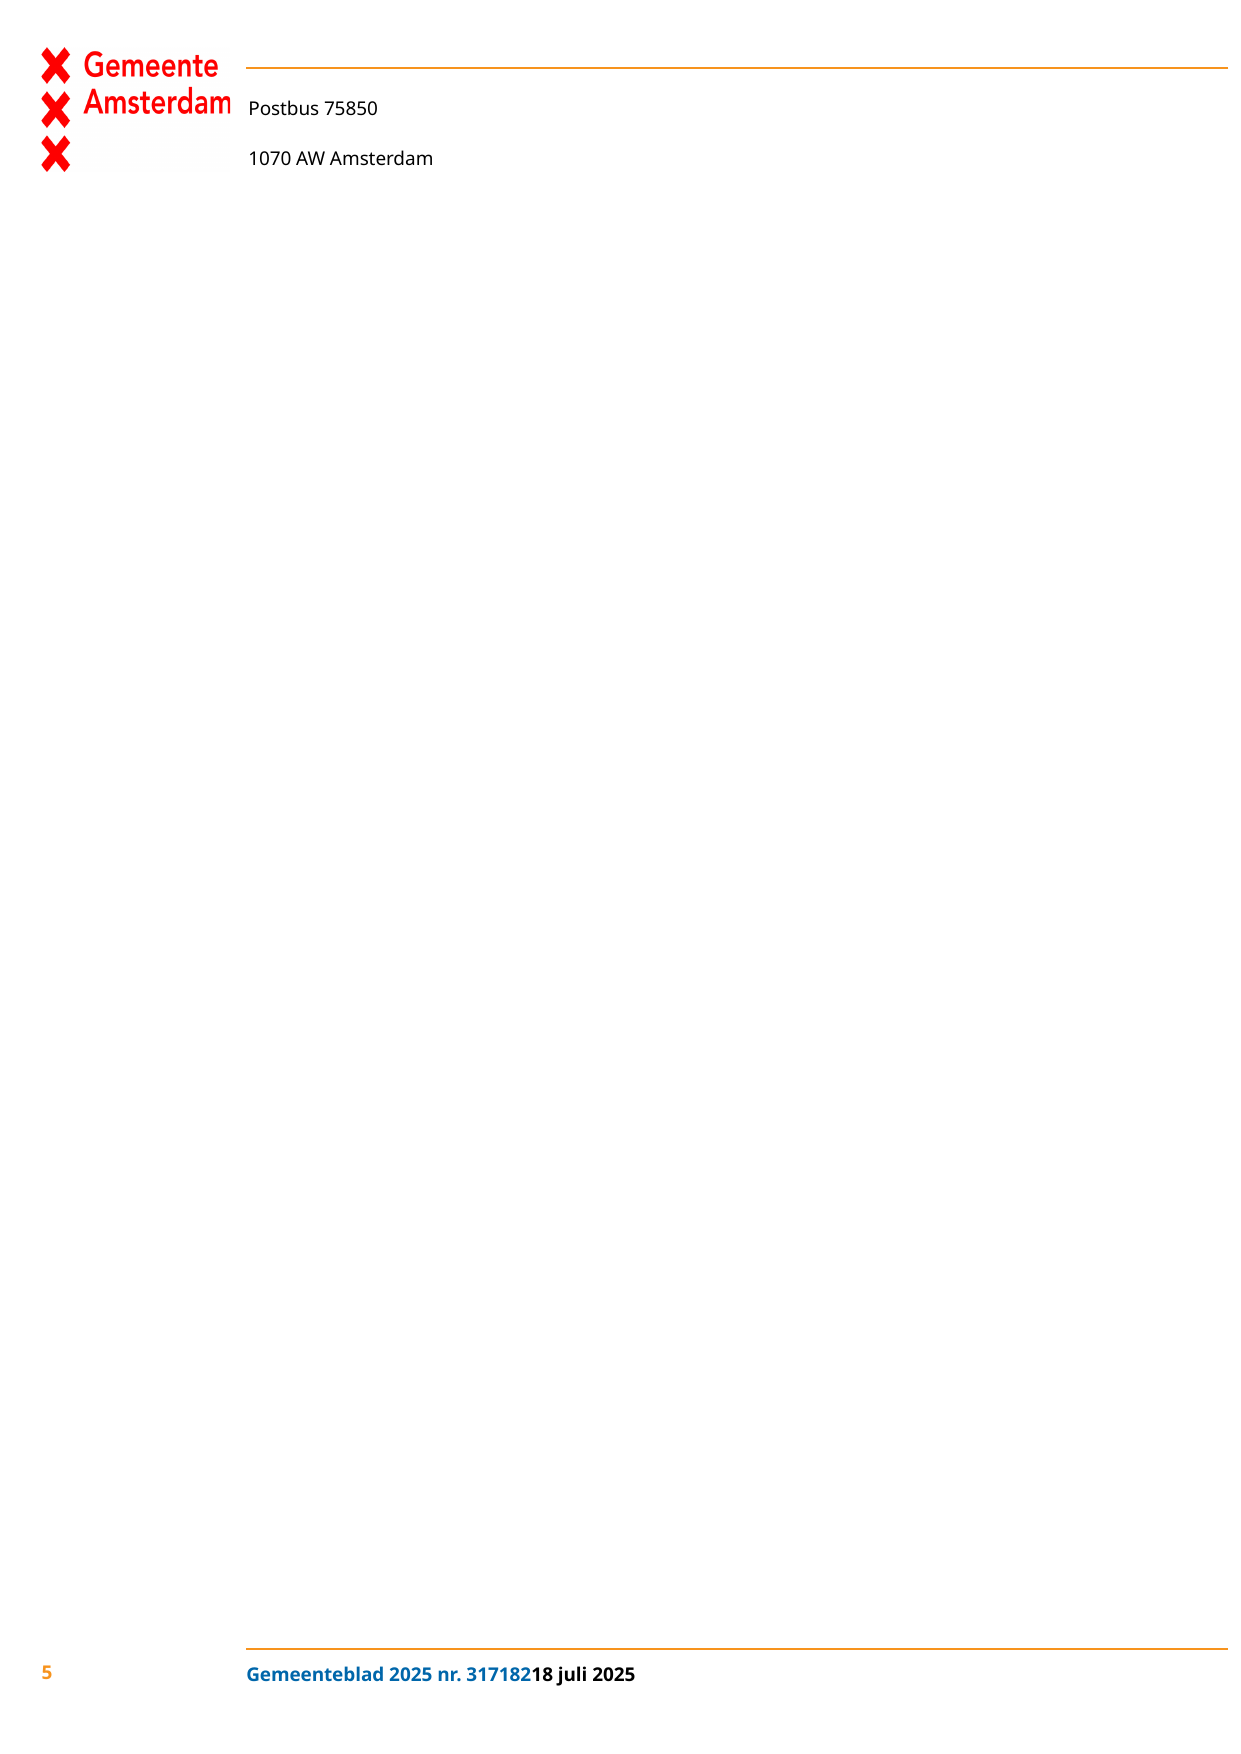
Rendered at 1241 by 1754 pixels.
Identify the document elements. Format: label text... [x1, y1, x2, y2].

text Postbus 75850 [248, 95, 1152, 121]
picture [41, 47, 231, 172]
text 1070 AW Amsterdam [248, 145, 1152, 171]
